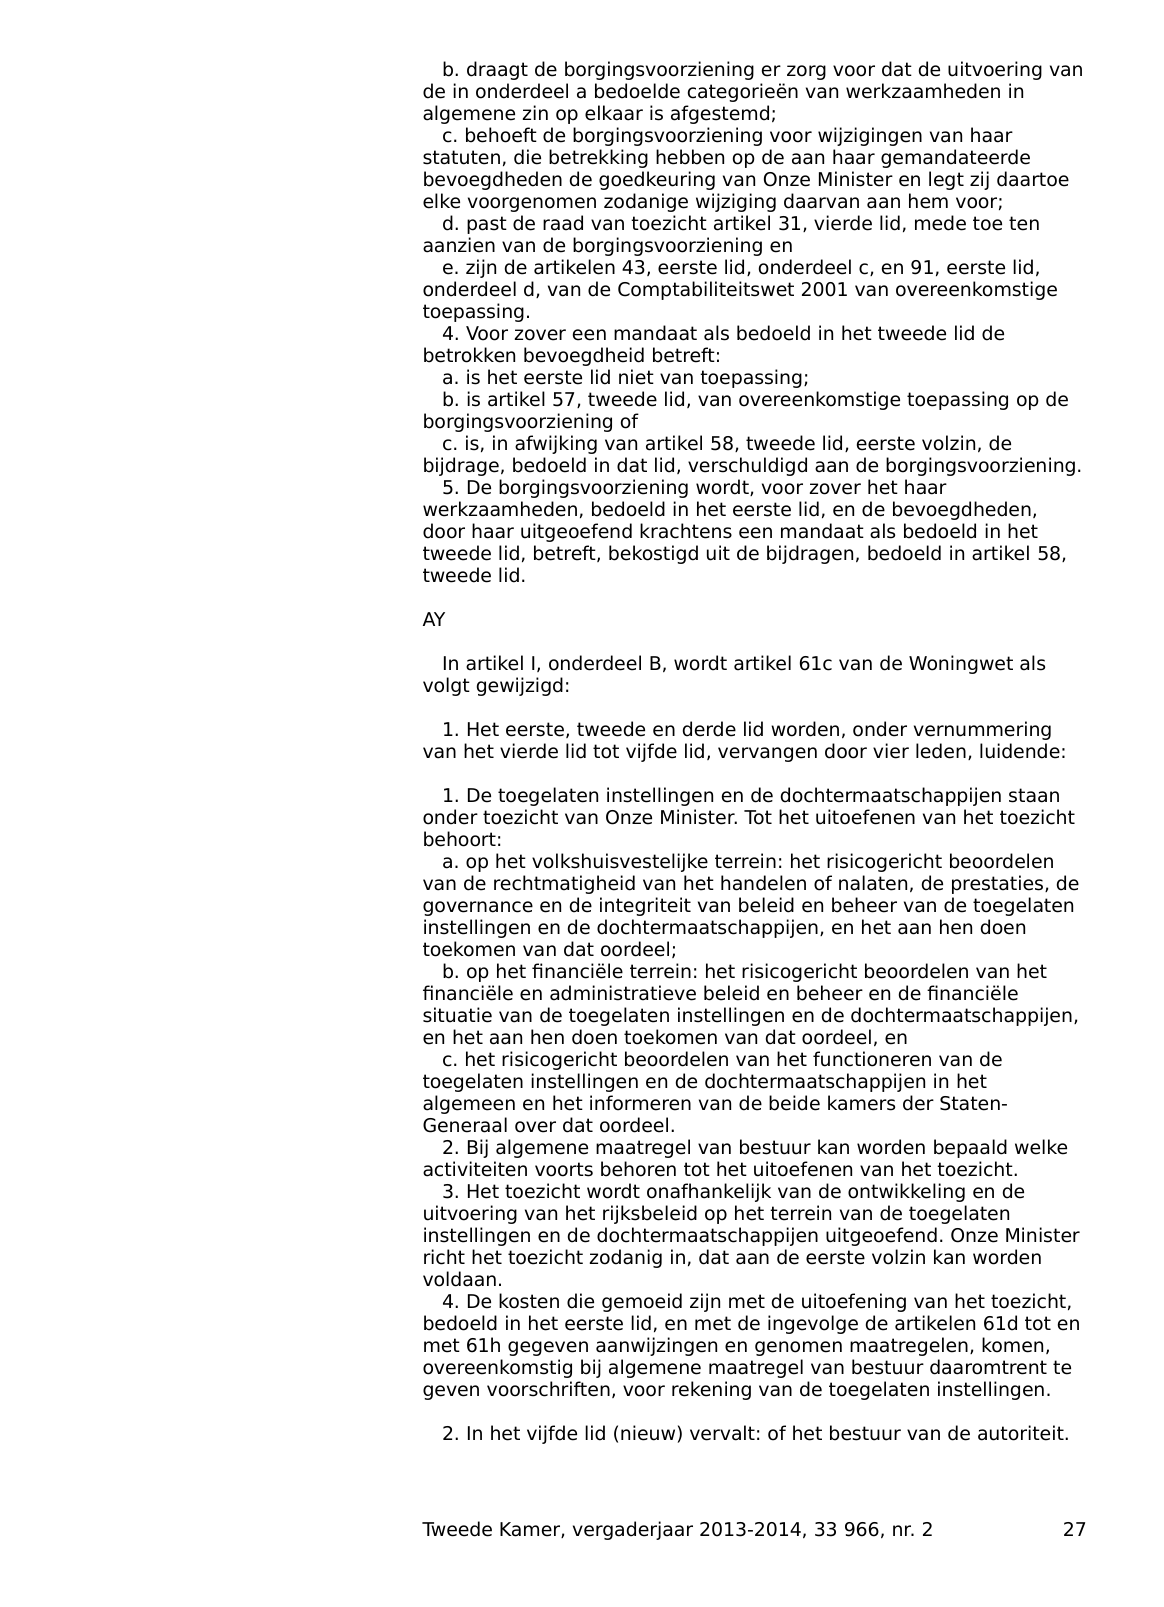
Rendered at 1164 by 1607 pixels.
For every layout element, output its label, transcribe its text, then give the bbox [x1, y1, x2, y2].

text 2. In het vijfde lid (nieuw) vervalt: of het bestuur van de autoriteit. [422, 1423, 1087, 1445]
text 4. Voor zover een mandaat als bedoeld in het tweede lid de betrokken bevoegdheid betreft: [422, 323, 1087, 367]
text 3. Het toezicht wordt onafhankelijk van de ontwikkeling en de uitvoering van het rijksbeleid op het terrein van de toegelaten instellingen en de dochtermaatschappijen uitgeoefend. Onze Minister richt het toezicht zodanig in, dat aan de eerste volzin kan worden voldaan. [422, 1181, 1087, 1291]
text 4. De kosten die gemoeid zijn met de uitoefening van het toezicht, bedoeld in het eerste lid, en met de ingevolge de artikelen 61d tot en met 61h gegeven aanwijzingen en genomen maatregelen, komen, overeenkomstig bij algemene maatregel van bestuur daaromtrent te geven voorschriften, voor rekening van de toegelaten instellingen. [422, 1291, 1087, 1401]
text In artikel I, onderdeel B, wordt artikel 61c van de Woningwet als volgt gewijzigd: [422, 653, 1087, 697]
text b. is artikel 57, tweede lid, van overeenkomstige toepassing op de borgingsvoorziening of [422, 389, 1087, 433]
text c. het risicogericht beoordelen van het functioneren van de toegelaten instellingen en de dochtermaatschappijen in het algemeen en het informeren van de beide kamers der Staten-Generaal over dat oordeel. [422, 1049, 1087, 1137]
text 2. Bij algemene maatregel van bestuur kan worden bepaald welke activiteiten voorts behoren tot het uitoefenen van het toezicht. [422, 1137, 1087, 1181]
text 1. De toegelaten instellingen en de dochtermaatschappijen staan onder toezicht van Onze Minister. Tot het uitoefenen van het toezicht behoort: [422, 785, 1087, 851]
text AY [422, 609, 1087, 631]
text b. draagt de borgingsvoorziening er zorg voor dat de uitvoering van de in onderdeel a bedoelde categorieën van werkzaamheden in algemene zin op elkaar is afgestemd; [422, 59, 1087, 125]
text b. op het financiële terrein: het risicogericht beoordelen van het financiële en administratieve beleid en beheer en de financiële situatie van de toegelaten instellingen en de dochtermaatschappijen, en het aan hen doen toekomen van dat oordeel, en [422, 961, 1087, 1049]
text e. zijn de artikelen 43, eerste lid, onderdeel c, en 91, eerste lid, onderdeel d, van de Comptabiliteitswet 2001 van overeenkomstige toepassing. [422, 257, 1087, 323]
text 5. De borgingsvoorziening wordt, voor zover het haar werkzaamheden, bedoeld in het eerste lid, en de bevoegdheden, door haar uitgeoefend krachtens een mandaat als bedoeld in het tweede lid, betreft, bekostigd uit de bijdragen, bedoeld in artikel 58, tweede lid. [422, 477, 1087, 587]
text d. past de raad van toezicht artikel 31, vierde lid, mede toe ten aanzien van de borgingsvoorziening en [422, 213, 1087, 257]
text 1. Het eerste, tweede en derde lid worden, onder vernummering van het vierde lid tot vijfde lid, vervangen door vier leden, luidende: [422, 719, 1087, 763]
text c. behoeft de borgingsvoorziening voor wijzigingen van haar statuten, die betrekking hebben op de aan haar gemandateerde bevoegdheden de goedkeuring van Onze Minister en legt zij daartoe elke voorgenomen zodanige wijziging daarvan aan hem voor; [422, 125, 1087, 213]
text a. is het eerste lid niet van toepassing; [422, 367, 1087, 389]
text a. op het volkshuisvestelijke terrein: het risicogericht beoordelen van de rechtmatigheid van het handelen of nalaten, de prestaties, de governance en de integriteit van beleid en beheer van de toegelaten instellingen en de dochtermaatschappijen, en het aan hen doen toekomen van dat oordeel; [422, 851, 1087, 961]
text c. is, in afwijking van artikel 58, tweede lid, eerste volzin, de bijdrage, bedoeld in dat lid, verschuldigd aan de borgingsvoorziening. [422, 433, 1087, 477]
